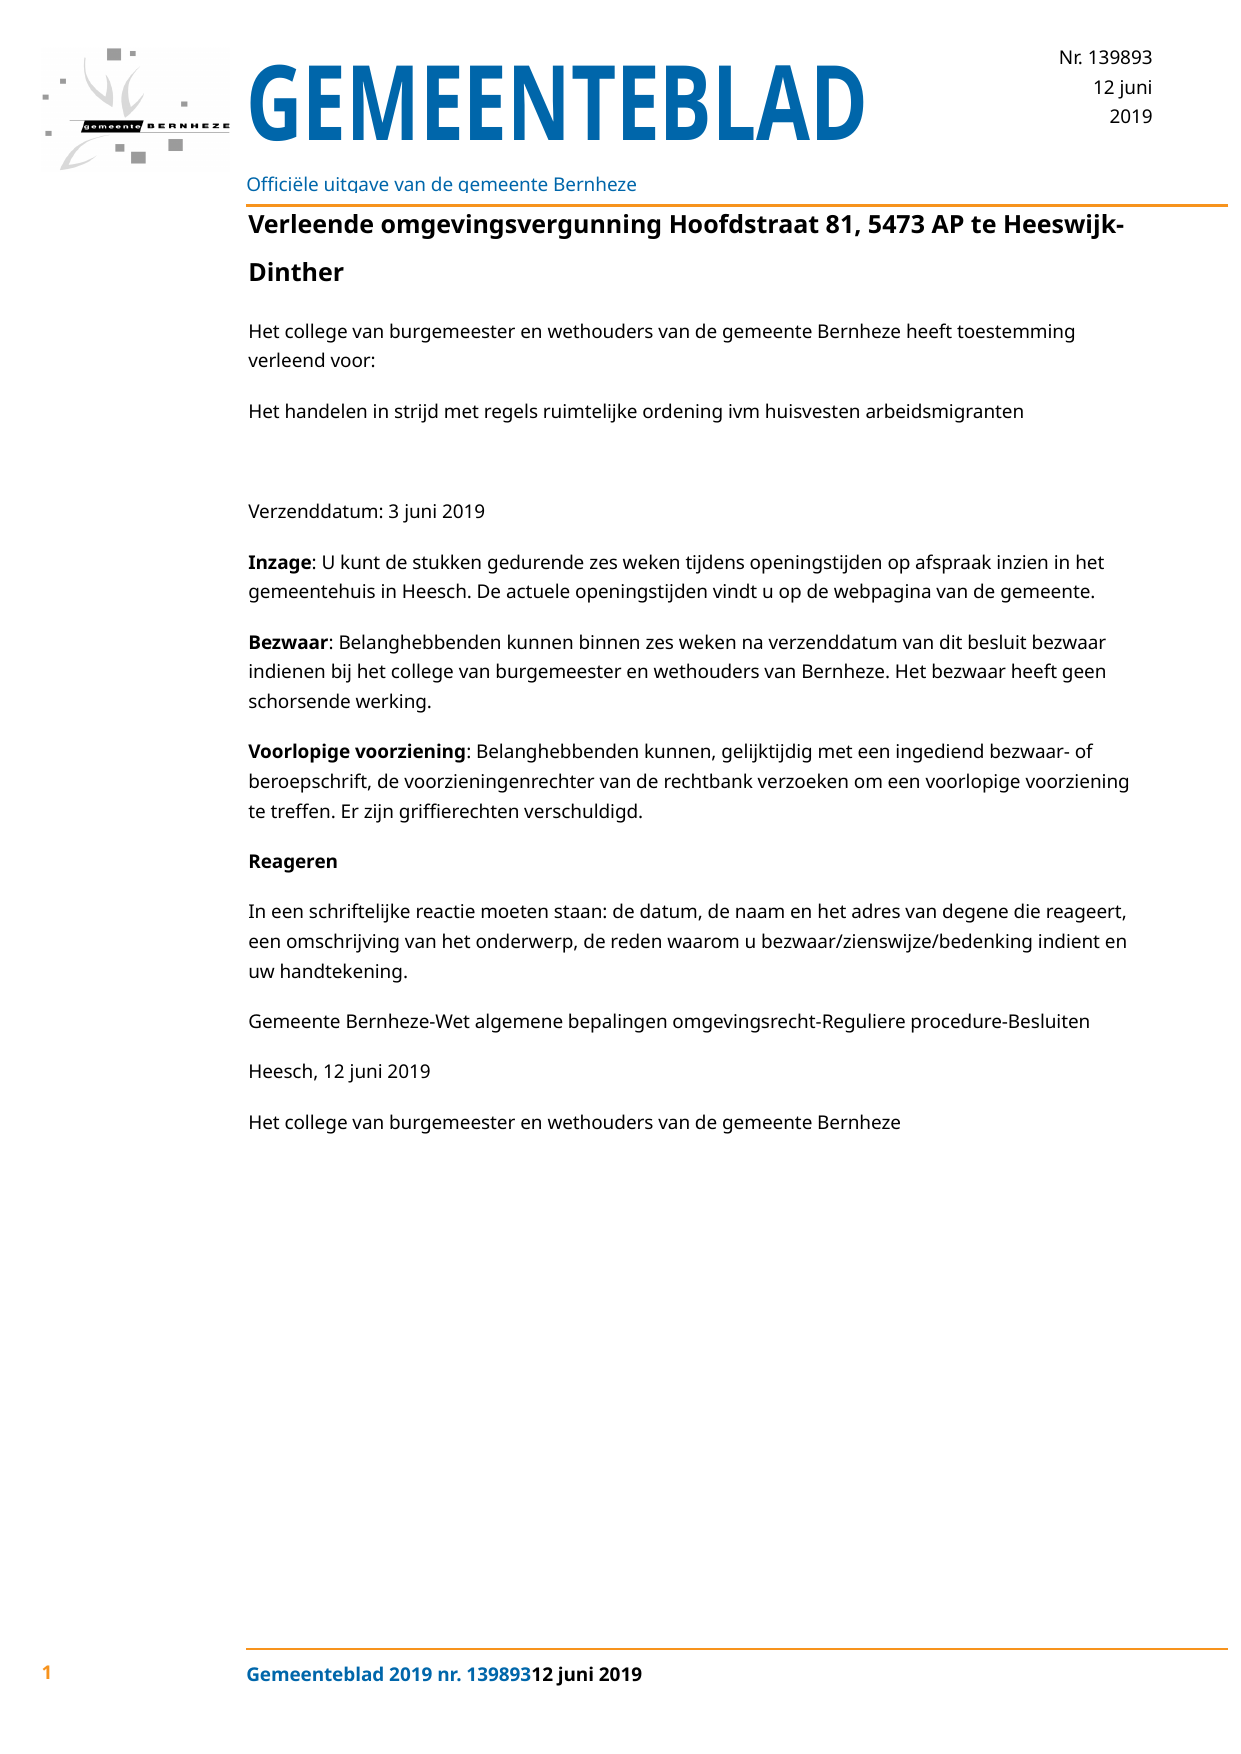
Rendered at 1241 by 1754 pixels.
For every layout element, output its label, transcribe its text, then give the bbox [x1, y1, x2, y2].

text Het college van burgemeester en wethouders van de gemeente Bernheze heeft toestemming verleend voor: [248, 318, 1152, 373]
text Verleende omgevingsvergunning Hoofdstraat 81, 5473 AP te Heeswijk-Dinther [248, 207, 1152, 288]
text Verzenddatum: 3 juni 2019 [248, 499, 1152, 524]
text Bezwaar: Belanghebbenden kunnen binnen zes weken na verzenddatum van dit besluit bezwaar indienen bij het college van burgemeester en wethouders van Bernheze. Het bezwaar heeft geen schorsende werking. [248, 629, 1152, 714]
text Inzage: U kunt de stukken gedurende zes weken tijdens openingstijden op afspraak inzien in het gemeentehuis in Heesch. De actuele openingstijden vindt u op de webpagina van de gemeente. [248, 549, 1152, 604]
text Reageren [248, 848, 1152, 874]
text Heesch, 12 juni 2019 [248, 1059, 1152, 1084]
text Het college van burgemeester en wethouders van de gemeente Bernheze [248, 1109, 1152, 1135]
text In een schriftelijke reactie moeten staan: de datum, de naam en het adres van degene die reageert, een omschrijving van het onderwerp, de reden waarom u bezwaar/zienswijze/bedenking indient en uw handtekening. [248, 899, 1152, 984]
picture [41, 47, 231, 172]
text Voorlopige voorziening: Belanghebbenden kunnen, gelijktijdig met een ingediend bezwaar- of beroepschrift, de voorzieningenrechter van de rechtbank verzoeken om een voorlopige voorziening te treffen. Er zijn griffierechten verschuldigd. [248, 739, 1152, 824]
text Het handelen in strijd met regels ruimtelijke ordening ivm huisvesten arbeidsmigranten [248, 398, 1152, 424]
text Gemeente Bernheze-Wet algemene bepalingen omgevingsrecht-Reguliere procedure-Besluiten [248, 1008, 1152, 1034]
